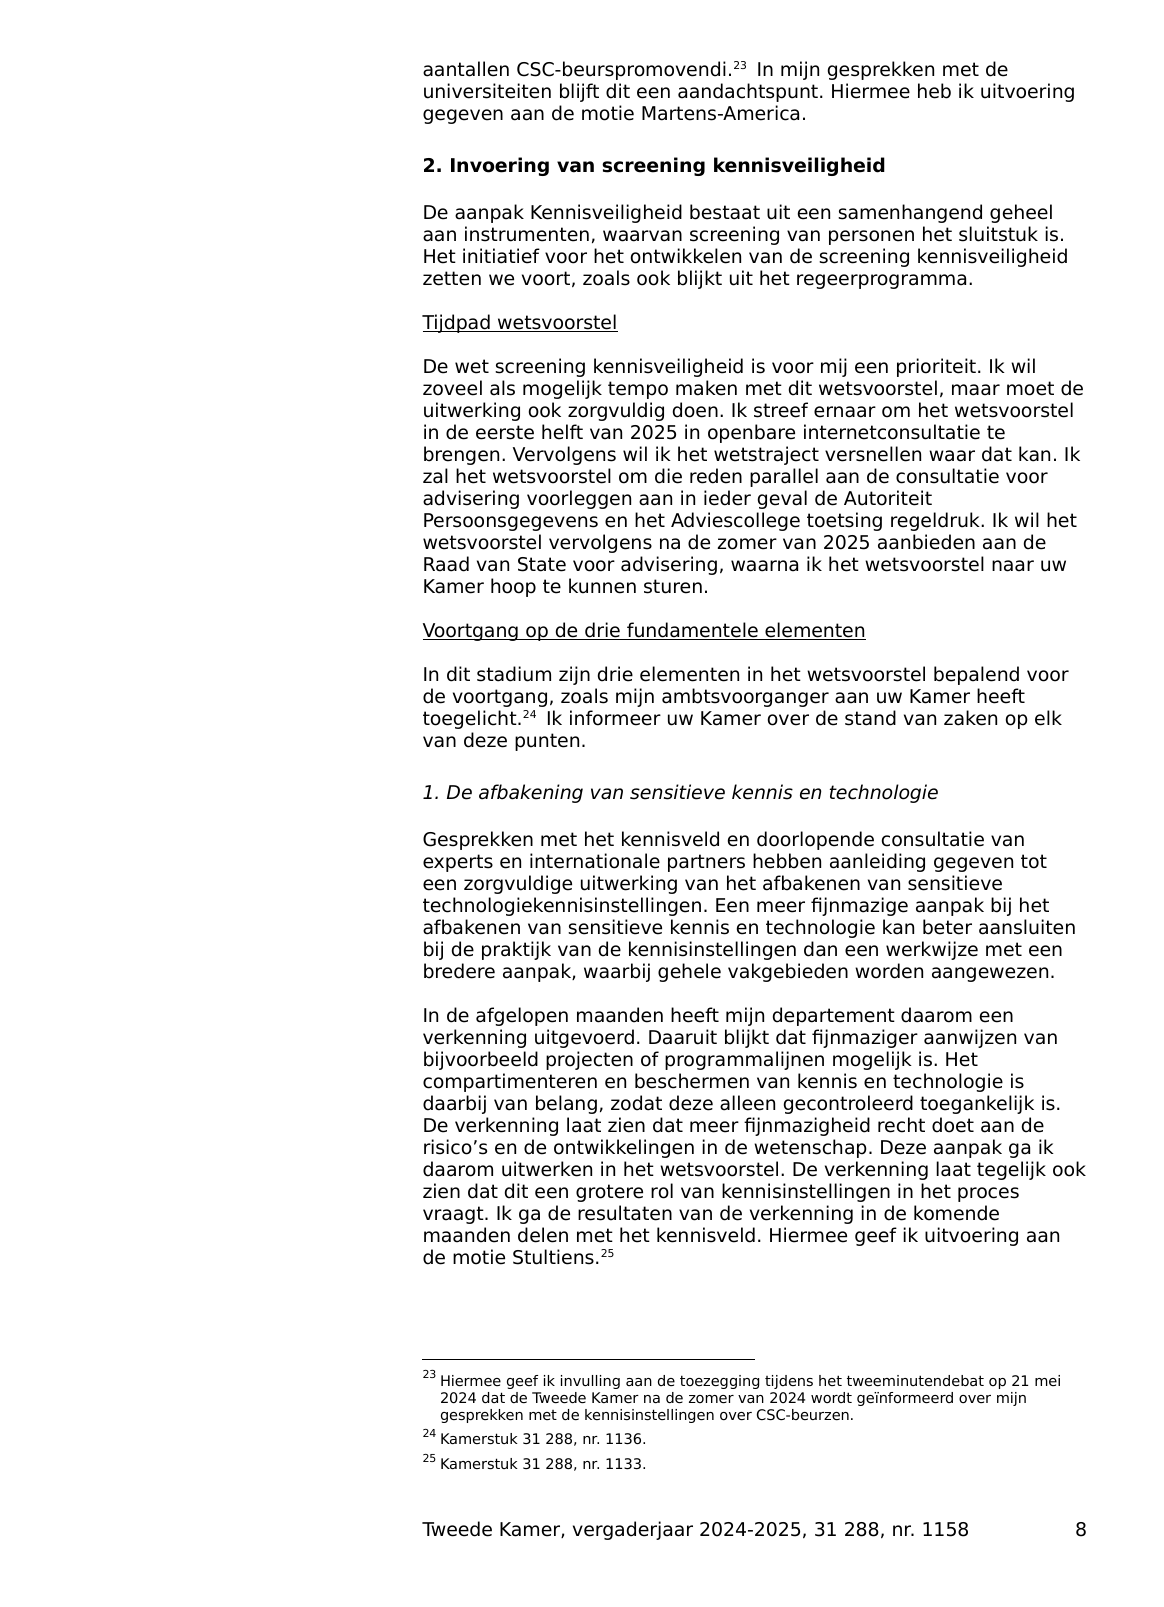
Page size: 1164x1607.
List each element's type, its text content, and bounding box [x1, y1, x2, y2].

text Gesprekken met het kennisveld en doorlopende consultatie van experts en internationale partners hebben aanleiding gegeven tot een zorgvuldige uitwerking van het afbakenen van sensitieve technologiekennisinstellingen. Een meer fijnmazige aanpak bij het afbakenen van sensitieve kennis en technologie kan beter aansluiten bij de praktijk van de kennisinstellingen dan een werkwijze met een bredere aanpak, waarbij gehele vakgebieden worden aangewezen. [422, 829, 1087, 983]
subtitle 2. Invoering van screening kennisveiligheid [422, 155, 1087, 177]
text De aanpak Kennisveiligheid bestaat uit een samenhangend geheel aan instrumenten, waarvan screening van personen het sluitstuk is. Het initiatief voor het ontwikkelen van de screening kennisveiligheid zetten we voort, zoals ook blijkt uit het regeerprogramma. [422, 202, 1087, 290]
text aantallen CSC-beurspromovendi. In mijn gesprekken met de universiteiten blijft dit een aandachtspunt. Hiermee heb ik uitvoering gegeven aan de motie Martens-America. [422, 59, 1087, 125]
text Kamerstuk 31 288, nr. 1136. [422, 1427, 1087, 1449]
subtitle Voortgang op de drie fundamentele elementen [422, 620, 1087, 642]
text Hiermee geef ik invulling aan de toezegging tijdens het tweeminutendebat op 21 mei 2024 dat de Tweede Kamer na de zomer van 2024 wordt geïnformeerd over mijn gesprekken met de kennisinstellingen over CSC-beurzen. [422, 1368, 1087, 1424]
text In dit stadium zijn drie elementen in het wetsvoorstel bepalend voor de voortgang, zoals mijn ambtsvoorganger aan uw Kamer heeft toegelicht. Ik informeer uw Kamer over de stand van zaken op elk van deze punten. [422, 664, 1087, 752]
subtitle 1. De afbakening van sensitieve kennis en technologie [422, 782, 1087, 804]
text In de afgelopen maanden heeft mijn departement daarom een verkenning uitgevoerd. Daaruit blijkt dat fijnmaziger aanwijzen van bijvoorbeeld projecten of programmalijnen mogelijk is. Het compartimenteren en beschermen van kennis en technologie is daarbij van belang, zodat deze alleen gecontroleerd toegankelijk is. De verkenning laat zien dat meer fijnmazigheid recht doet aan de risico’s en de ontwikkelingen in de wetenschap. Deze aanpak ga ik daarom uitwerken in het wetsvoorstel. De verkenning laat tegelijk ook zien dat dit een grotere rol van kennisinstellingen in het proces vraagt. Ik ga de resultaten van de verkenning in de komende maanden delen met het kennisveld. Hiermee geef ik uitvoering aan de motie Stultiens. [422, 1005, 1087, 1269]
text De wet screening kennisveiligheid is voor mij een prioriteit. Ik wil zoveel als mogelijk tempo maken met dit wetsvoorstel, maar moet de uitwerking ook zorgvuldig doen. Ik streef ernaar om het wetsvoorstel in de eerste helft van 2025 in openbare internetconsultatie te brengen. Vervolgens wil ik het wetstraject versnellen waar dat kan. Ik zal het wetsvoorstel om die reden parallel aan de consultatie voor advisering voorleggen aan in ieder geval de Autoriteit Persoonsgegevens en het Adviescollege toetsing regeldruk. Ik wil het wetsvoorstel vervolgens na de zomer van 2025 aanbieden aan de Raad van State voor advisering, waarna ik het wetsvoorstel naar uw Kamer hoop te kunnen sturen. [422, 356, 1087, 598]
subtitle Tijdpad wetsvoorstel [422, 312, 1087, 334]
text Kamerstuk 31 288, nr. 1133. [422, 1452, 1087, 1474]
